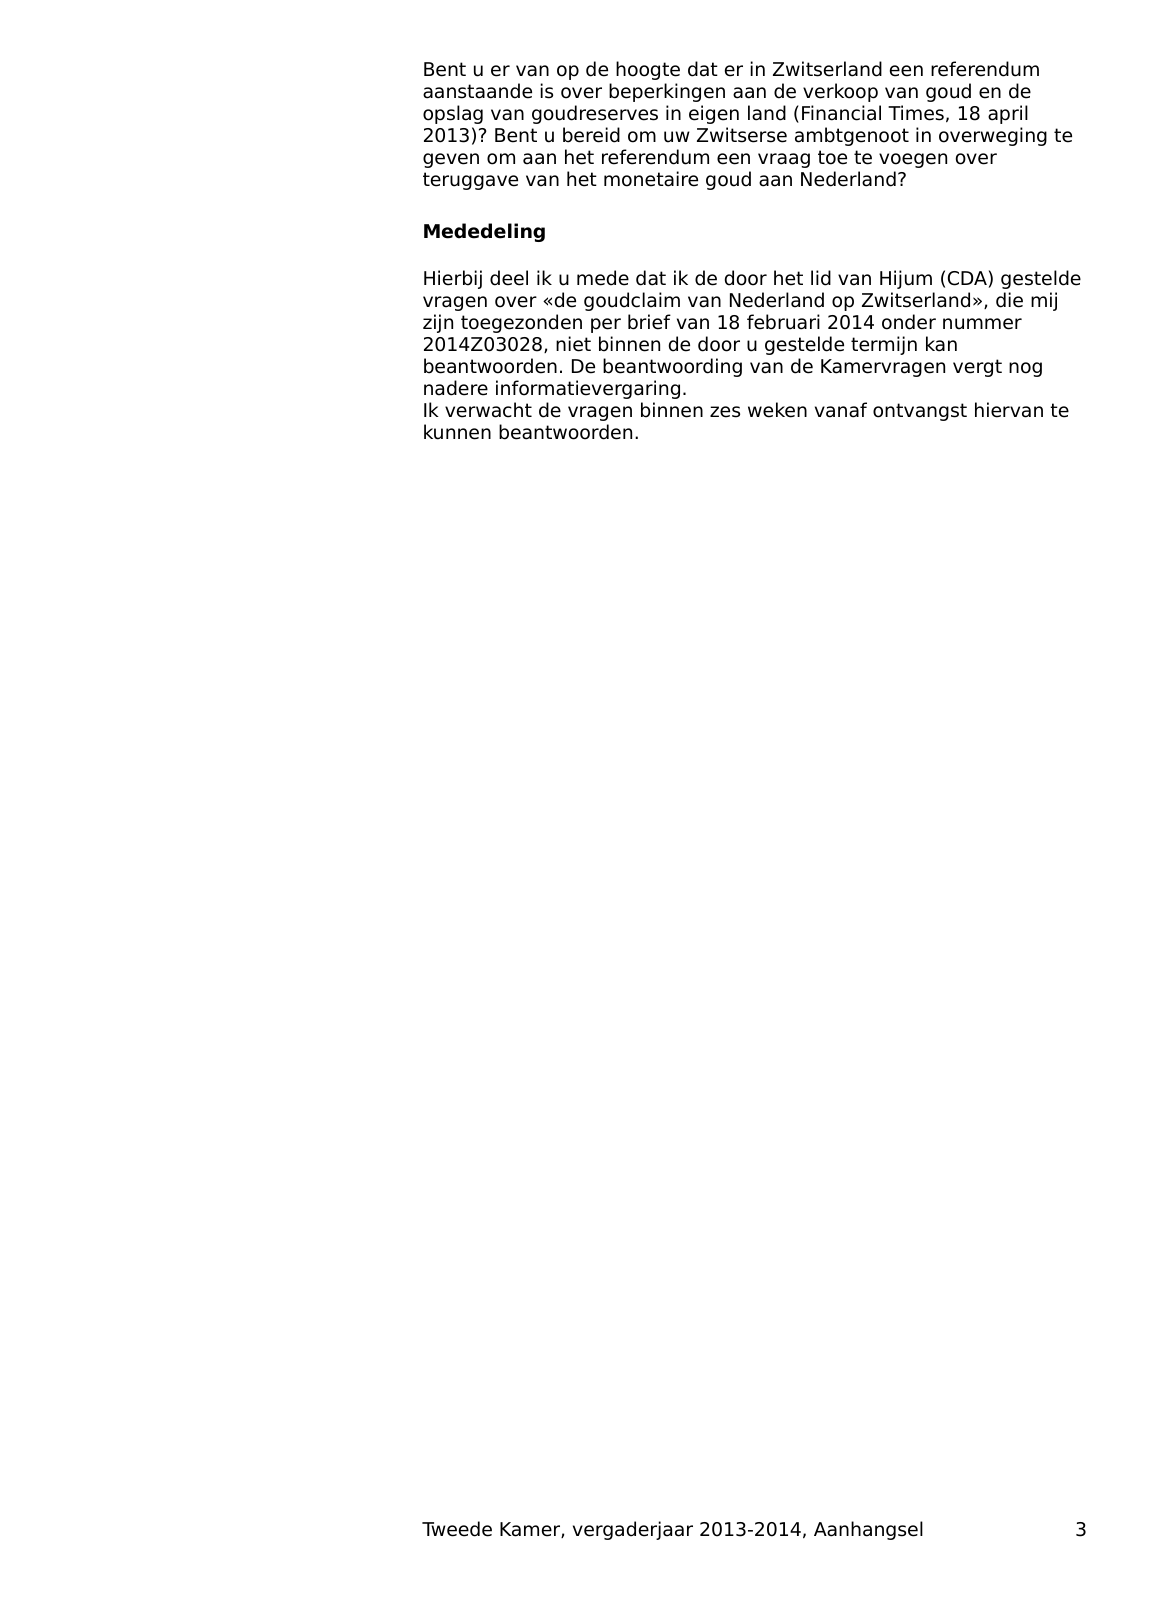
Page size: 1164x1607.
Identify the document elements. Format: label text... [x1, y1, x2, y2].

text Bent u er van op de hoogte dat er in Zwitserland een referendum aanstaande is over beperkingen aan de verkoop van goud en de opslag van goudreserves in eigen land (Financial Times, 18 april 2013)? Bent u bereid om uw Zwitserse ambtgenoot in overweging te geven om aan het referendum een vraag toe te voegen over teruggave van het monetaire goud aan Nederland? [422, 59, 1087, 191]
text Ik verwacht de vragen binnen zes weken vanaf ontvangst hiervan te kunnen beantwoorden. [422, 400, 1087, 444]
text Hierbij deel ik u mede dat ik de door het lid van Hijum (CDA) gestelde vragen over «de goudclaim van Nederland op Zwitserland», die mij zijn toegezonden per brief van 18 februari 2014 onder nummer 2014Z03028, niet binnen de door u gestelde termijn kan beantwoorden. De beantwoording van de Kamervragen vergt nog nadere informatievergaring. [422, 268, 1087, 400]
subtitle Mededeling [422, 221, 1087, 243]
